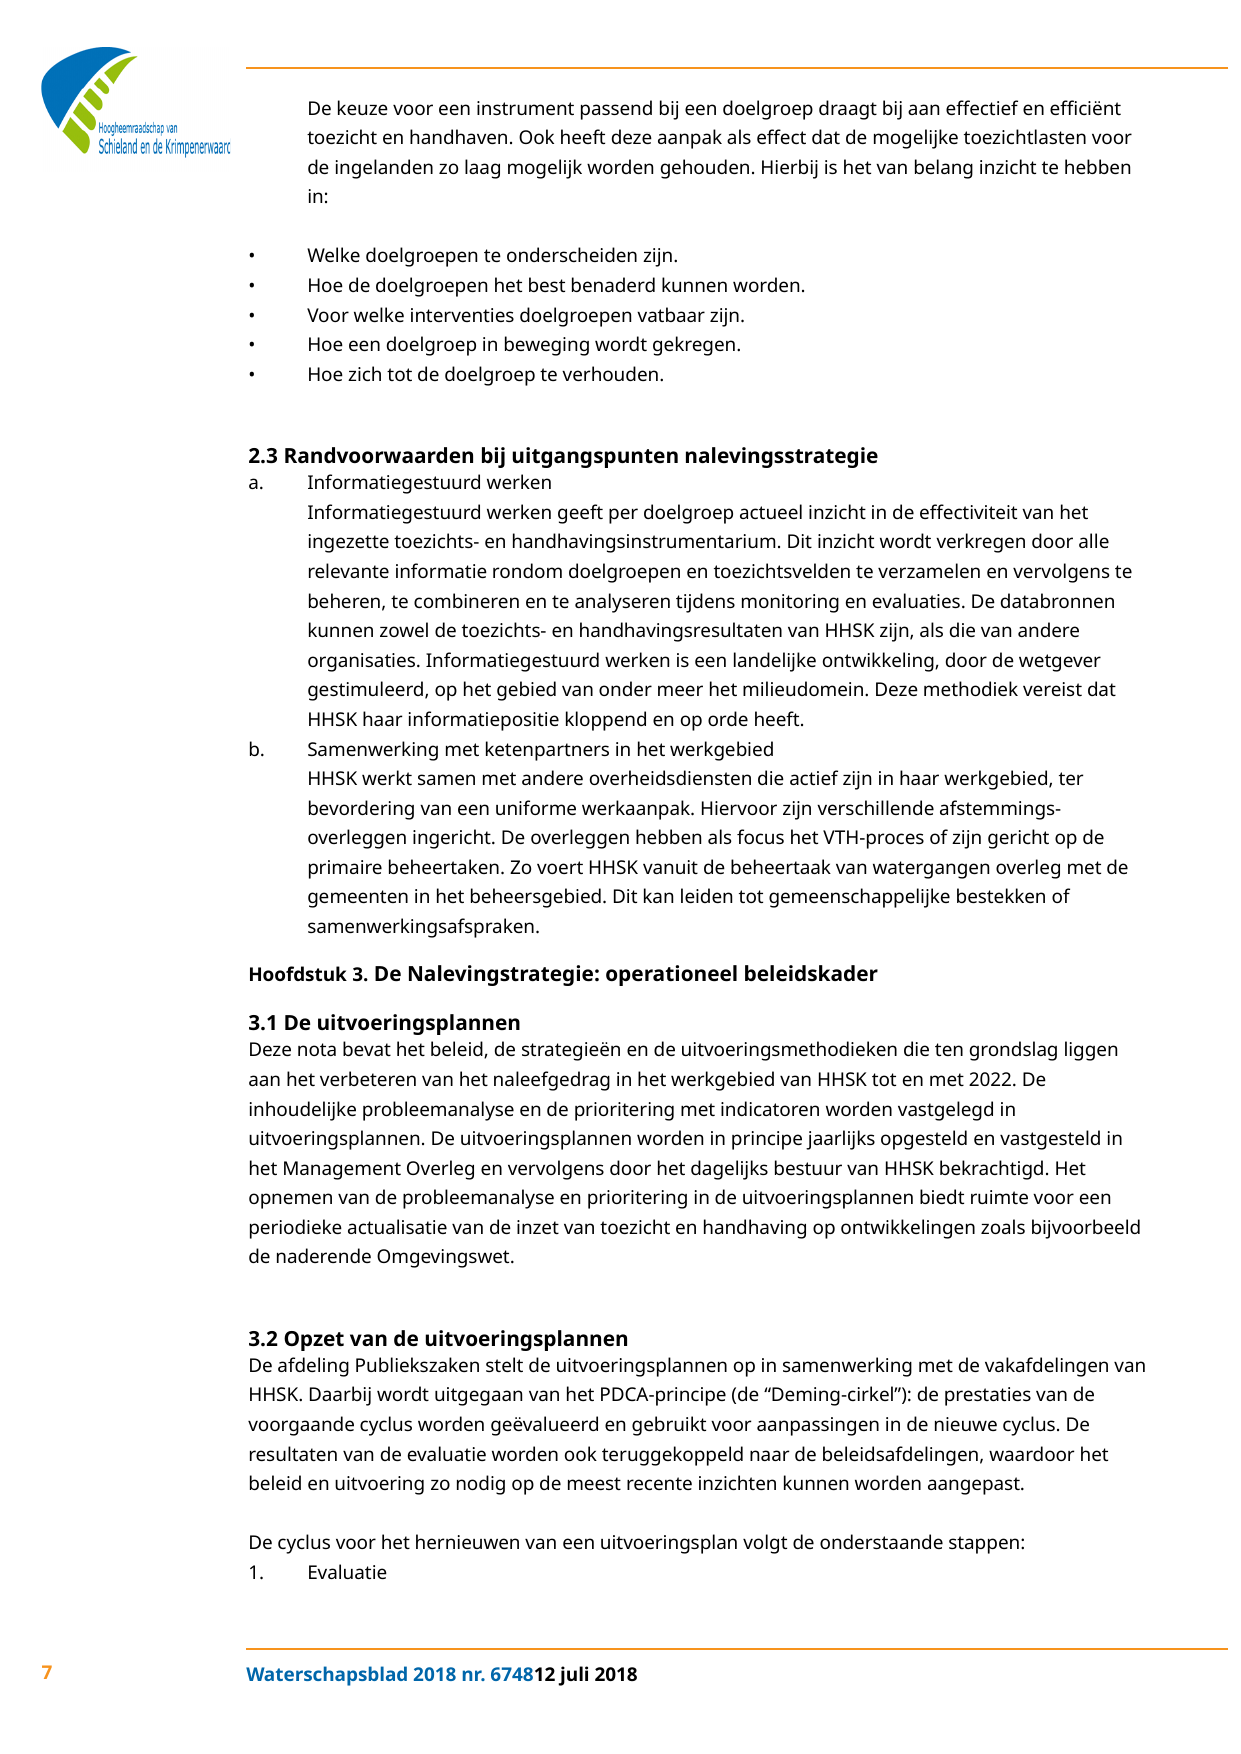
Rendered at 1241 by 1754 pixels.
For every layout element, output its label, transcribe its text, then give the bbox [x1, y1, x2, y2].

list Welke doelgroepen te onderscheiden zijn. [248, 243, 1152, 268]
list Hoe een doelgroep in beweging wordt gekregen. [248, 331, 1152, 357]
text 3.1 De uitvoeringsplannen [248, 1008, 1152, 1037]
list De keuze voor een instrument passend bij een doelgroep draagt bij aan effectief en efficiënt toezicht en handhaven. Ook heeft deze aanpak als effect dat de mogelijke toezichtlasten voor de ingelanden zo laag mogelijk worden gehouden. Hierbij is het van belang inzicht te hebben in: [248, 95, 1152, 209]
list Informatiegestuurd werken geeft per doelgroep actueel inzicht in de effectiviteit van het ingezette toezichts- en handhavingsinstrumentarium. Dit inzicht wordt verkregen door alle relevante informatie rondom doelgroepen en toezichtsvelden te verzamelen en vervolgens te beheren, te combineren en te analyseren tijdens monitoring en evaluaties. De databronnen kunnen zowel de toezichts- en handhavingsresultaten van HHSK zijn, als die van andere organisaties. Informatiegestuurd werken is een landelijke ontwikkeling, door de wetgever gestimuleerd, op het gebied van onder meer het milieudomein. Deze methodiek vereist dat HHSK haar informatiepositie kloppend en op orde heeft. [248, 499, 1152, 732]
list Voor welke interventies doelgroepen vatbaar zijn. [248, 302, 1152, 328]
list Hoe de doelgroepen het best benaderd kunnen worden. [248, 272, 1152, 298]
text De cyclus voor het hernieuwen van een uitvoeringsplan volgt de onderstaande stappen: [248, 1529, 1152, 1555]
list Evaluatie [248, 1559, 1152, 1585]
list HHSK werkt samen met andere overheidsdiensten die actief zijn in haar werkgebied, ter bevordering van een uniforme werkaanpak. Hiervoor zijn verschillende afstemmings-overleggen ingericht. De overleggen hebben als focus het VTH-proces of zijn gericht op de primaire beheertaken. Zo voert HHSK vanuit de beheertaak van watergangen overleg met de gemeenten in het beheersgebied. Dit kan leiden tot gemeenschappelijke bestekken of samenwerkingsafspraken. [248, 765, 1152, 939]
text 2.3 Randvoorwaarden bij uitgangspunten nalevingsstrategie [248, 441, 1152, 469]
list Samenwerking met ketenpartners in het werkgebied [248, 736, 1152, 761]
text Deze nota bevat het beleid, de strategieën en de uitvoeringsmethodieken die ten grondslag liggen aan het verbeteren van het naleefgedrag in het werkgebied van HHSK tot en met 2022. De inhoudelijke probleemanalyse en de prioritering met indicatoren worden vastgelegd in uitvoeringsplannen. De uitvoeringsplannen worden in principe jaarlijks opgesteld en vastgesteld in het Management Overleg en vervolgens door het dagelijks bestuur van HHSK bekrachtigd. Het opnemen van de probleemanalyse en prioritering in de uitvoeringsplannen biedt ruimte voor een periodieke actualisatie van de inzet van toezicht en handhaving op ontwikkelingen zoals bijvoorbeeld de naderende Omgevingswet. [248, 1037, 1152, 1269]
list Informatiegestuurd werken [248, 469, 1152, 495]
text Hoofdstuk 3. De Nalevingstrategie: operationeel beleidskader [248, 959, 1152, 987]
picture [41, 47, 231, 172]
text 3.2 Opzet van de uitvoeringsplannen [248, 1324, 1152, 1352]
list Hoe zich tot de doelgroep te verhouden. [248, 361, 1152, 387]
text De afdeling Publiekszaken stelt de uitvoeringsplannen op in samenwerking met de vakafdelingen van HHSK. Daarbij wordt uitgegaan van het PDCA-principe (de “Deming-cirkel”): de prestaties van de voorgaande cyclus worden geëvalueerd en gebruikt voor aanpassingen in de nieuwe cyclus. De resultaten van de evaluatie worden ook teruggekoppeld naar de beleidsafdelingen, waardoor het beleid en uitvoering zo nodig op de meest recente inzichten kunnen worden aangepast. [248, 1352, 1152, 1496]
